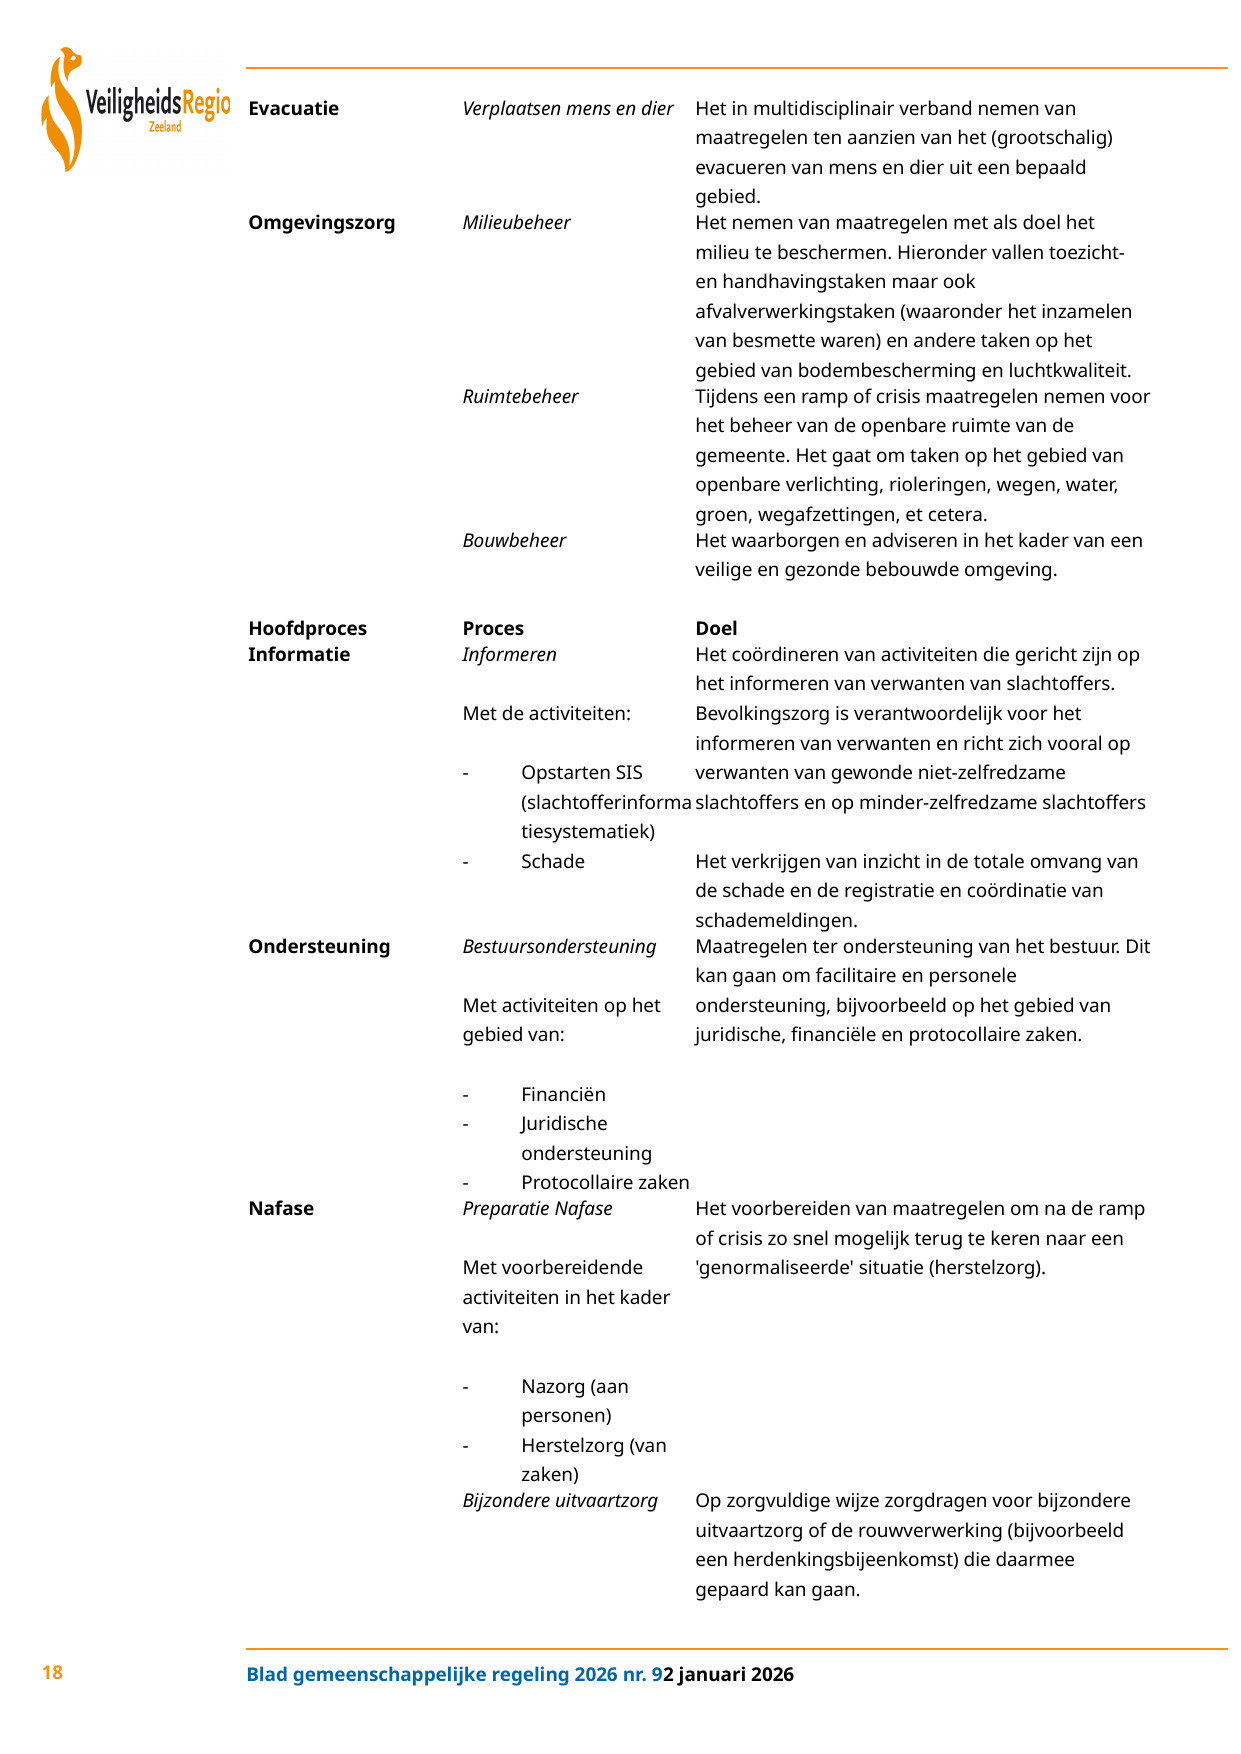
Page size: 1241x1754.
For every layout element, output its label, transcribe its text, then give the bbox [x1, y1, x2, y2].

table_cell Bestuursondersteuning Met activiteiten op het gebied van: Financiën Juridische ondersteuning Protocollaire zaken [462, 933, 695, 1195]
table_cell Het voorbereiden van maatregelen om na de ramp of crisis zo snel mogelijk terug te keren naar een 'genormaliseerde' situatie (herstelzorg). [695, 1195, 1152, 1487]
table_cell Maatregelen ter ondersteuning van het bestuur. Dit kan gaan om facilitaire en personele ondersteuning, bijvoorbeeld op het gebied van juridische, financiële en protocollaire zaken. [695, 933, 1152, 1195]
table_cell Tijdens een ramp of crisis maatregelen nemen voor het beheer van de openbare ruimte van de gemeente. Het gaat om taken op het gebied van openbare verlichting, rioleringen, wegen, water, groen, wegafzettingen, et cetera. [695, 383, 1152, 527]
table_cell Milieubeheer [462, 209, 695, 383]
table_cell Ruimtebeheer [462, 383, 695, 527]
table_cell Ondersteuning [248, 933, 462, 1195]
table_cell Informeren Met de activiteiten: Opstarten SIS (slachtofferinformatiesystematiek) Schade [462, 641, 695, 933]
table_cell [248, 1487, 462, 1602]
table_cell Verplaatsen mens en dier [462, 95, 695, 209]
table_header Hoofdproces [248, 615, 462, 641]
table_cell Bijzondere uitvaartzorg [462, 1487, 695, 1602]
table_cell Omgevingszorg [248, 209, 462, 582]
table_cell Bouwbeheer [462, 527, 695, 582]
table_header Doel [695, 615, 1152, 641]
table_cell Het coördineren van activiteiten die gericht zijn op het informeren van verwanten van slachtoffers. Bevolkingszorg is verantwoordelijk voor het informeren van verwanten en richt zich vooral op verwanten van gewonde niet-zelfredzame slachtoffers en op minder-zelfredzame slachtoffers Het verkrijgen van inzicht in de totale omvang van de schade en de registratie en coördinatie van schademeldingen. [695, 641, 1152, 933]
table_cell Nafase [248, 1195, 462, 1487]
table_cell Het nemen van maatregelen met als doel het milieu te beschermen. Hieronder vallen toezicht- en handhavingstaken maar ook afvalverwerkingstaken (waaronder het inzamelen van besmette waren) en andere taken op het gebied van bodembescherming en luchtkwaliteit. [695, 209, 1152, 383]
table_cell Het in multidisciplinair verband nemen van maatregelen ten aanzien van het (grootschalig) evacueren van mens en dier uit een bepaald gebied. [695, 95, 1152, 209]
table_cell Het waarborgen en adviseren in het kader van een veilige en gezonde bebouwde omgeving. [695, 527, 1152, 582]
table_cell Op zorgvuldige wijze zorgdragen voor bijzondere uitvaartzorg of de rouwverwerking (bijvoorbeeld een herdenkingsbijeenkomst) die daarmee gepaard kan gaan. [695, 1487, 1152, 1602]
table_cell Informatie [248, 641, 462, 933]
table_cell Evacuatie [248, 95, 462, 209]
table_cell Preparatie Nafase Met voorbereidende activiteiten in het kader van: Nazorg (aan personen) Herstelzorg (van zaken) [462, 1195, 695, 1487]
table_header Proces [462, 615, 695, 641]
picture [41, 47, 231, 172]
